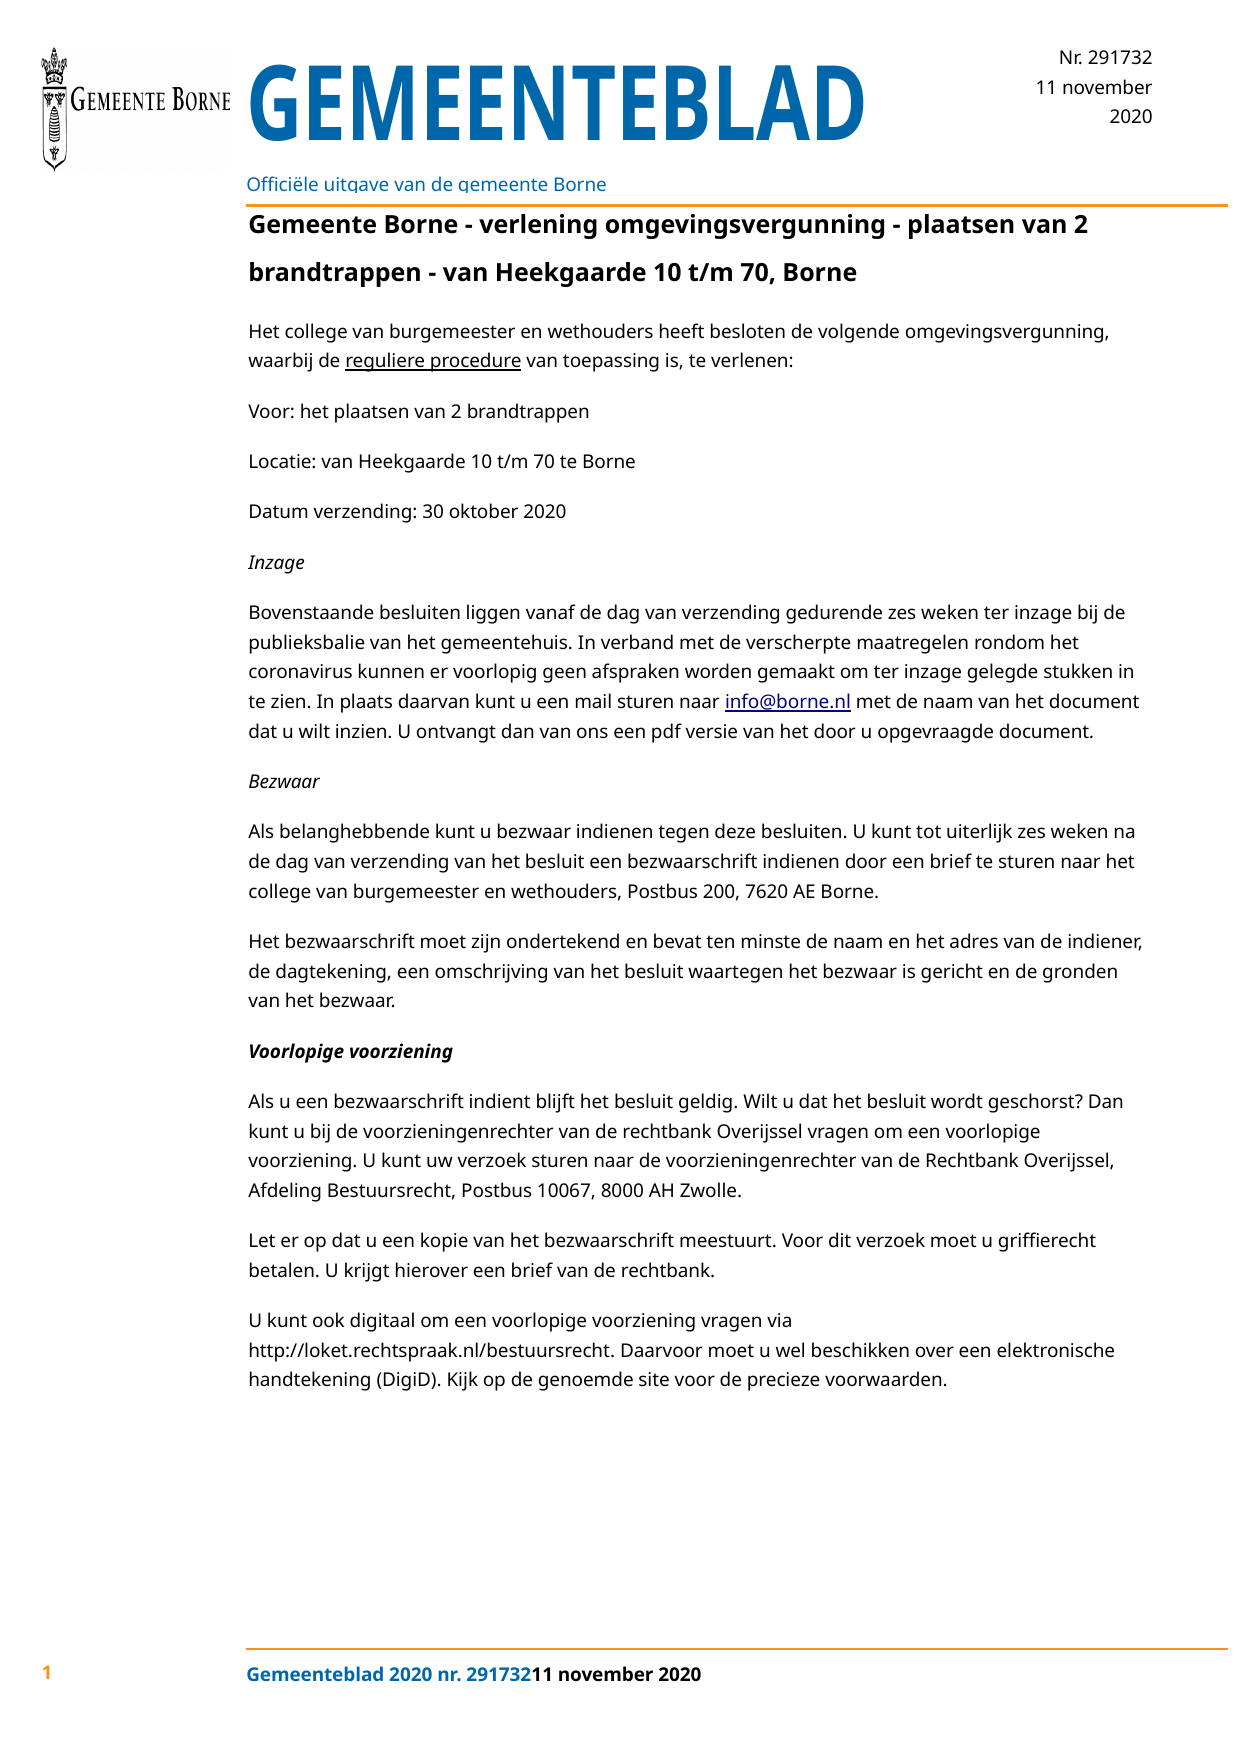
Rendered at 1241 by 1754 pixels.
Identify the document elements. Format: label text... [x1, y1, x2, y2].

text Bezwaar [248, 768, 1152, 794]
text Datum verzending: 30 oktober 2020 [248, 499, 1152, 524]
text Het bezwaarschrift moet zijn ondertekend en bevat ten minste de naam en het adres van de indiener, de dagtekening, een omschrijving van het besluit waartegen het bezwaar is gericht en de gronden van het bezwaar. [248, 928, 1152, 1013]
text Als belanghebbende kunt u bezwaar indienen tegen deze besluiten. U kunt tot uiterlijk zes weken na de dag van verzending van het besluit een bezwaarschrift indienen door een brief te sturen naar het college van burgemeester en wethouders, Postbus 200, 7620 AE Borne. [248, 819, 1152, 904]
text Inzage [248, 549, 1152, 575]
text Locatie: van Heekgaarde 10 t/m 70 te Borne [248, 448, 1152, 474]
text Het college van burgemeester en wethouders heeft besloten de volgende omgevingsvergunning, waarbij de reguliere procedure van toepassing is, te verlenen: [248, 318, 1152, 373]
picture [41, 47, 231, 172]
text Als u een bezwaarschrift indient blijft het besluit geldig. Wilt u dat het besluit wordt geschorst? Dan kunt u bij de voorzieningenrechter van de rechtbank Overijssel vragen om een voorlopige voorziening. U kunt uw verzoek sturen naar de voorzieningenrechter van de Rechtbank Overijssel, Afdeling Bestuursrecht, Postbus 10067, 8000 AH Zwolle. [248, 1088, 1152, 1203]
text U kunt ook digitaal om een voorlopige voorziening vragen via http://loket.rechtspraak.nl/bestuursrecht. Daarvoor moet u wel beschikken over een elektronische handtekening (DigiD). Kijk op de genoemde site voor de precieze voorwaarden. [248, 1307, 1152, 1392]
text Voor: het plaatsen van 2 brandtrappen [248, 398, 1152, 424]
text Bovenstaande besluiten liggen vanaf de dag van verzending gedurende zes weken ter inzage bij de publieksbalie van het gemeentehuis. In verband met de verscherpte maatregelen rondom het coronavirus kunnen er voorlopig geen afspraken worden gemaakt om ter inzage gelegde stukken in te zien. In plaats daarvan kunt u een mail sturen naar info@borne.nl met de naam van het document dat u wilt inzien. U ontvangt dan van ons een pdf versie van het door u opgevraagde document. [248, 599, 1152, 744]
text Gemeente Borne - verlening omgevingsvergunning - plaatsen van 2 brandtrappen - van Heekgaarde 10 t/m 70, Borne [248, 207, 1152, 288]
text Voorlopige voorziening [248, 1038, 1152, 1064]
text Let er op dat u een kopie van het bezwaarschrift meestuurt. Voor dit verzoek moet u griffierecht betalen. U krijgt hierover een brief van de rechtbank. [248, 1227, 1152, 1283]
